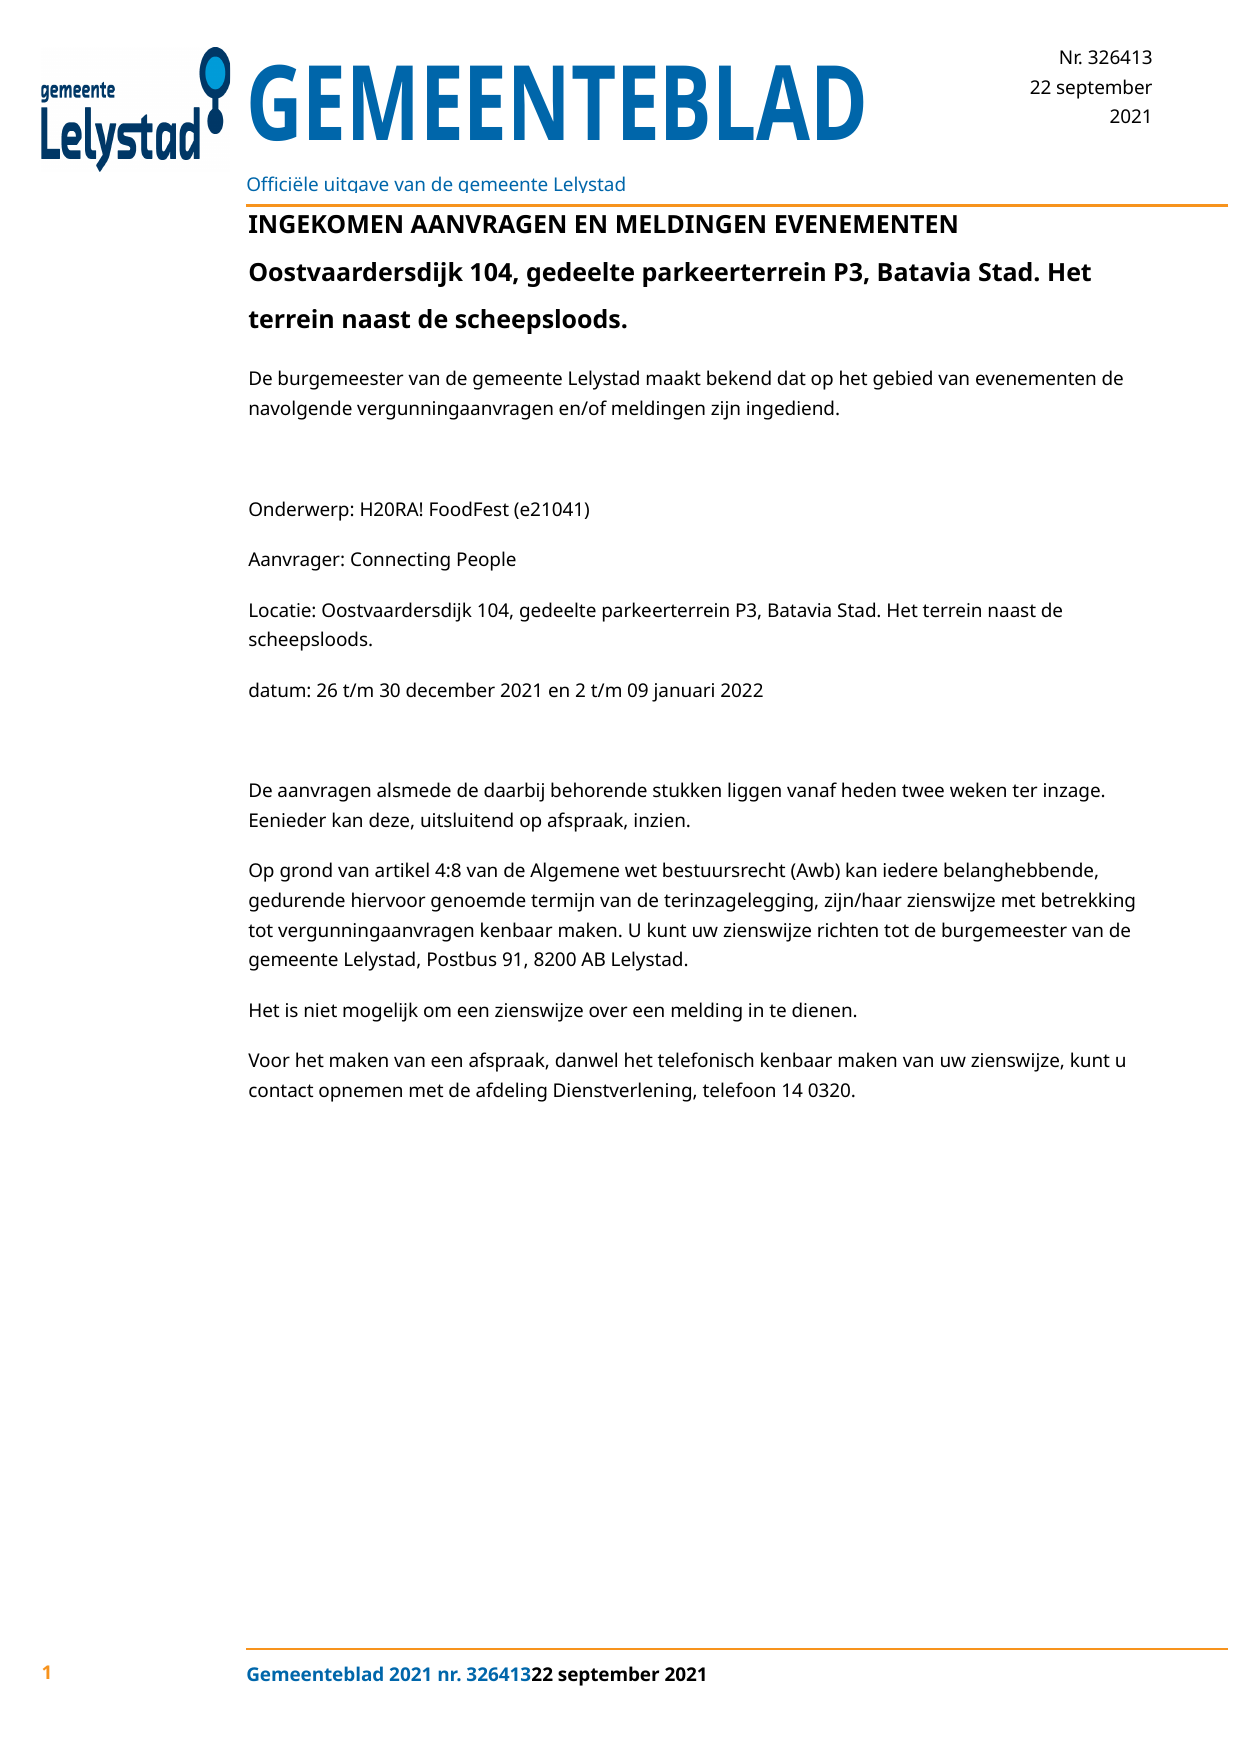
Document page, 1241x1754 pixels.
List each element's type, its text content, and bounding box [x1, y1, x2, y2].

text De aanvragen alsmede de daarbij behorende stukken liggen vanaf heden twee weken ter inzage. Eenieder kan deze, uitsluitend op afspraak, inzien. [248, 778, 1152, 833]
text Op grond van artikel 4:8 van de Algemene wet bestuursrecht (Awb) kan iedere belanghebbende, gedurende hiervoor genoemde termijn van de terinzagelegging, zijn/haar zienswijze met betrekking tot vergunningaanvragen kenbaar maken. U kunt uw zienswijze richten tot de burgemeester van de gemeente Lelystad, Postbus 91, 8200 AB Lelystad. [248, 858, 1152, 972]
picture [41, 47, 231, 172]
text datum: 26 t/m 30 december 2021 en 2 t/m 09 januari 2022 [248, 677, 1152, 702]
text Onderwerp: H20RA! FoodFest (e21041) [248, 496, 1152, 522]
text Locatie: Oostvaardersdijk 104, gedeelte parkeerterrein P3, Batavia Stad. Het terrein naast de scheepsloods. [248, 597, 1152, 652]
text Het is niet mogelijk om een zienswijze over een melding in te dienen. [248, 997, 1152, 1022]
text INGEKOMEN AANVRAGEN EN MELDINGEN EVENEMENTEN Oostvaardersdijk 104, gedeelte parkeerterrein P3, Batavia Stad. Het terrein naast de scheepsloods. [248, 207, 1152, 336]
text Voor het maken van een afspraak, danwel het telefonisch kenbaar maken van uw zienswijze, kunt u contact opnemen met de afdeling Dienstverlening, telefoon 14 0320. [248, 1047, 1152, 1102]
text Aanvrager: Connecting People [248, 546, 1152, 572]
text De burgemeester van de gemeente Lelystad maakt bekend dat op het gebied van evenementen de navolgende vergunningaanvragen en/of meldingen zijn ingediend. [248, 366, 1152, 421]
